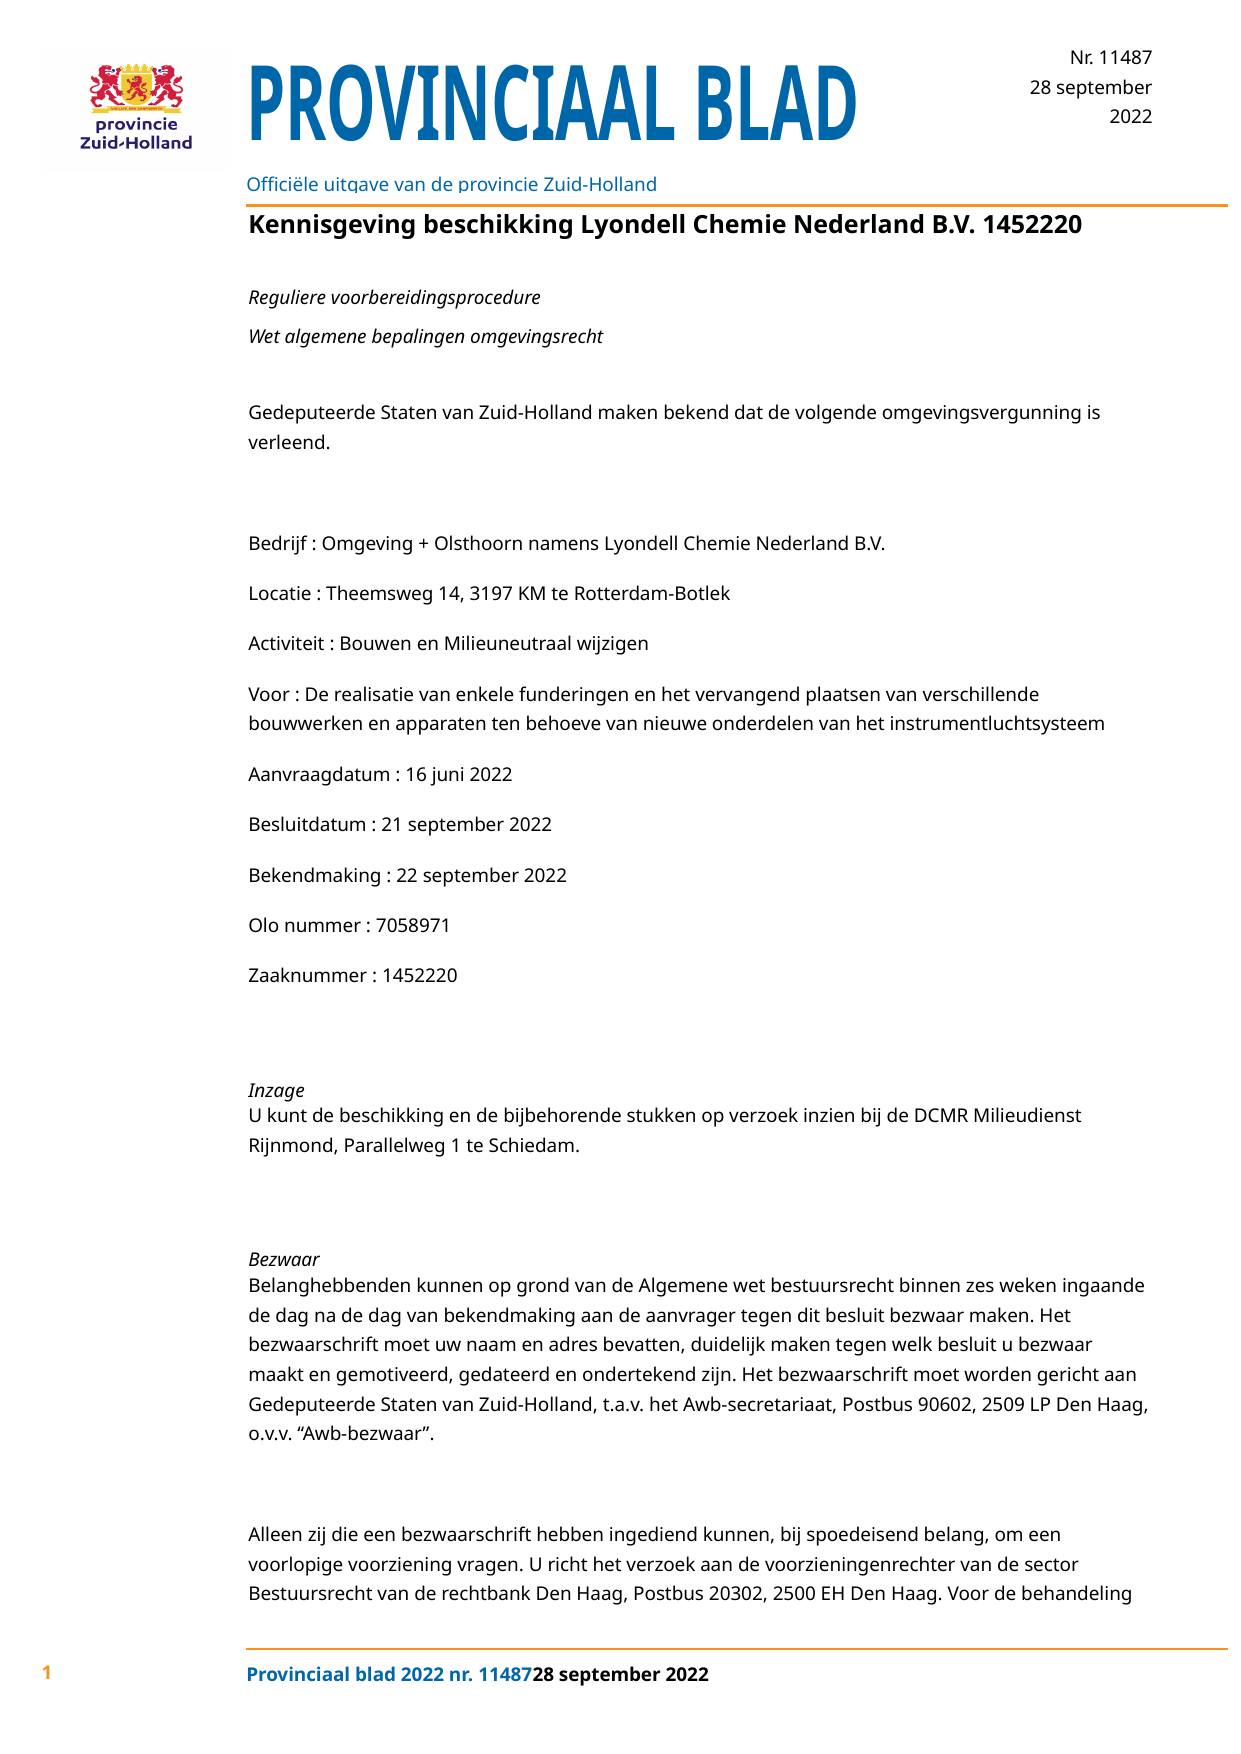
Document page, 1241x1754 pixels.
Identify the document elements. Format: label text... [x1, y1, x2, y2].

text Bezwaar [248, 1247, 1152, 1272]
text Belanghebbenden kunnen op grond van de Algemene wet bestuursrecht binnen zes weken ingaande de dag na de dag van bekendmaking aan de aanvrager tegen dit besluit bezwaar maken. Het bezwaarschrift moet uw naam en adres bevatten, duidelijk maken tegen welk besluit u bezwaar maakt en gemotiveerd, gedateerd en ondertekend zijn. Het bezwaarschrift moet worden gericht aan Gedeputeerde Staten van Zuid-Holland, t.a.v. het Awb-secretariaat, Postbus 90602, 2509 LP Den Haag, o.v.v. “Awb-bezwaar”. [248, 1272, 1152, 1446]
text Alleen zij die een bezwaarschrift hebben ingediend kunnen, bij spoedeisend belang, om een voorlopige voorziening vragen. U richt het verzoek aan de voorzieningenrechter van de sector Bestuursrecht van de rechtbank Den Haag, Postbus 20302, 2500 EH Den Haag. Voor de behandeling [248, 1521, 1152, 1606]
text Locatie : Theemsweg 14, 3197 KM te Rotterdam-Botlek [248, 580, 1152, 606]
text Wet algemene bepalingen omgevingsrecht [248, 323, 1152, 349]
text Besluitdatum : 21 september 2022 [248, 811, 1152, 837]
text Olo nummer : 7058971 [248, 912, 1152, 938]
text Bedrijf : Omgeving + Olsthoorn namens Lyondell Chemie Nederland B.V. [248, 530, 1152, 555]
text Aanvraagdatum : 16 juni 2022 [248, 761, 1152, 787]
text Activiteit : Bouwen en Milieuneutraal wijzigen [248, 631, 1152, 656]
picture [41, 47, 231, 172]
text Voor : De realisatie van enkele funderingen en het vervangend plaatsen van verschillende bouwwerken en apparaten ten behoeve van nieuwe onderdelen van het instrumentluchtsysteem [248, 681, 1152, 736]
text U kunt de beschikking en de bijbehorende stukken op verzoek inzien bij de DCMR Milieudienst Rijnmond, Parallelweg 1 te Schiedam. [248, 1103, 1152, 1158]
text Gedeputeerde Staten van Zuid-Holland maken bekend dat de volgende omgevingsvergunning is verleend. [248, 399, 1152, 454]
text Inzage [248, 1077, 1152, 1103]
text Bekendmaking : 22 september 2022 [248, 862, 1152, 887]
text Reguliere voorbereidingsprocedure [248, 284, 1152, 309]
text Zaaknummer : 1452220 [248, 963, 1152, 988]
text Kennisgeving beschikking Lyondell Chemie Nederland B.V. 1452220 [248, 207, 1152, 241]
